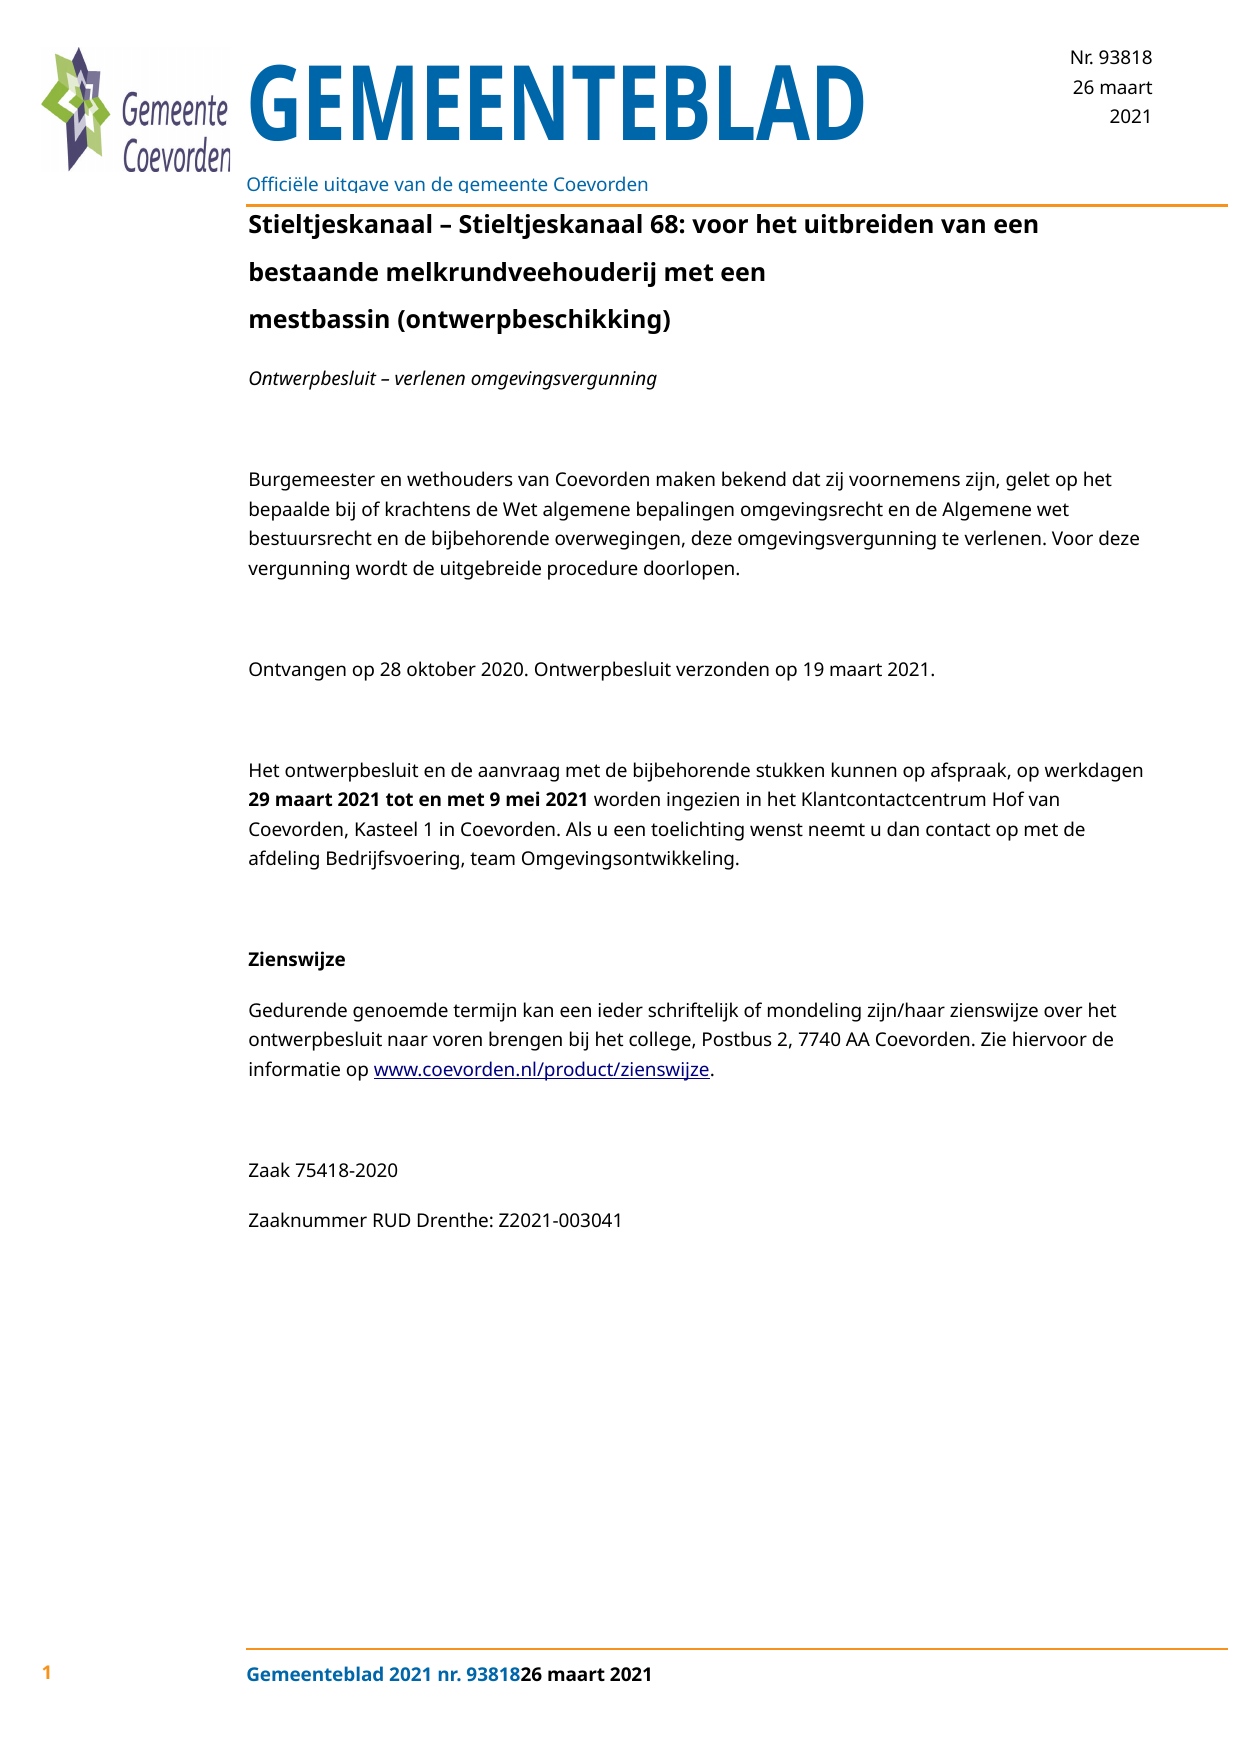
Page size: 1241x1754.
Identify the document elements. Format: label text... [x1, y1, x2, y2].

text Zaaknummer RUD Drenthe: Z2021-003041 [248, 1207, 1152, 1233]
text Zienswijze [248, 946, 1152, 972]
text Ontwerpbesluit – verlenen omgevingsvergunning [248, 366, 1152, 391]
text Het ontwerpbesluit en de aanvraag met de bijbehorende stukken kunnen op afspraak, op werkdagen 29 maart 2021 tot en met 9 mei 2021 worden ingezien in het Klantcontactcentrum Hof van Coevorden, Kasteel 1 in Coevorden. Als u een toelichting wenst neemt u dan contact op met de afdeling Bedrijfsvoering, team Omgevingsontwikkeling. [248, 757, 1152, 871]
text Burgemeester en wethouders van Coevorden maken bekend dat zij voornemens zijn, gelet op het bepaalde bij of krachtens de Wet algemene bepalingen omgevingsrecht en de Algemene wet bestuursrecht en de bijbehorende overwegingen, deze omgevingsvergunning te verlenen. Voor deze vergunning wordt de uitgebreide procedure doorlopen. [248, 466, 1152, 581]
text Stieltjeskanaal – Stieltjeskanaal 68: voor het uitbreiden van een bestaande melkrundveehouderij met een mestbassin (ontwerpbeschikking) [248, 207, 1152, 336]
text Ontvangen op 28 oktober 2020. Ontwerpbesluit verzonden op 19 maart 2021. [248, 656, 1152, 682]
picture [41, 47, 231, 172]
text Zaak 75418-2020 [248, 1157, 1152, 1182]
text Gedurende genoemde termijn kan een ieder schriftelijk of mondeling zijn/haar zienswijze over het ontwerpbesluit naar voren brengen bij het college, Postbus 2, 7740 AA Coevorden. Zie hiervoor de informatie op www.coevorden.nl/product/zienswijze. [248, 997, 1152, 1082]
